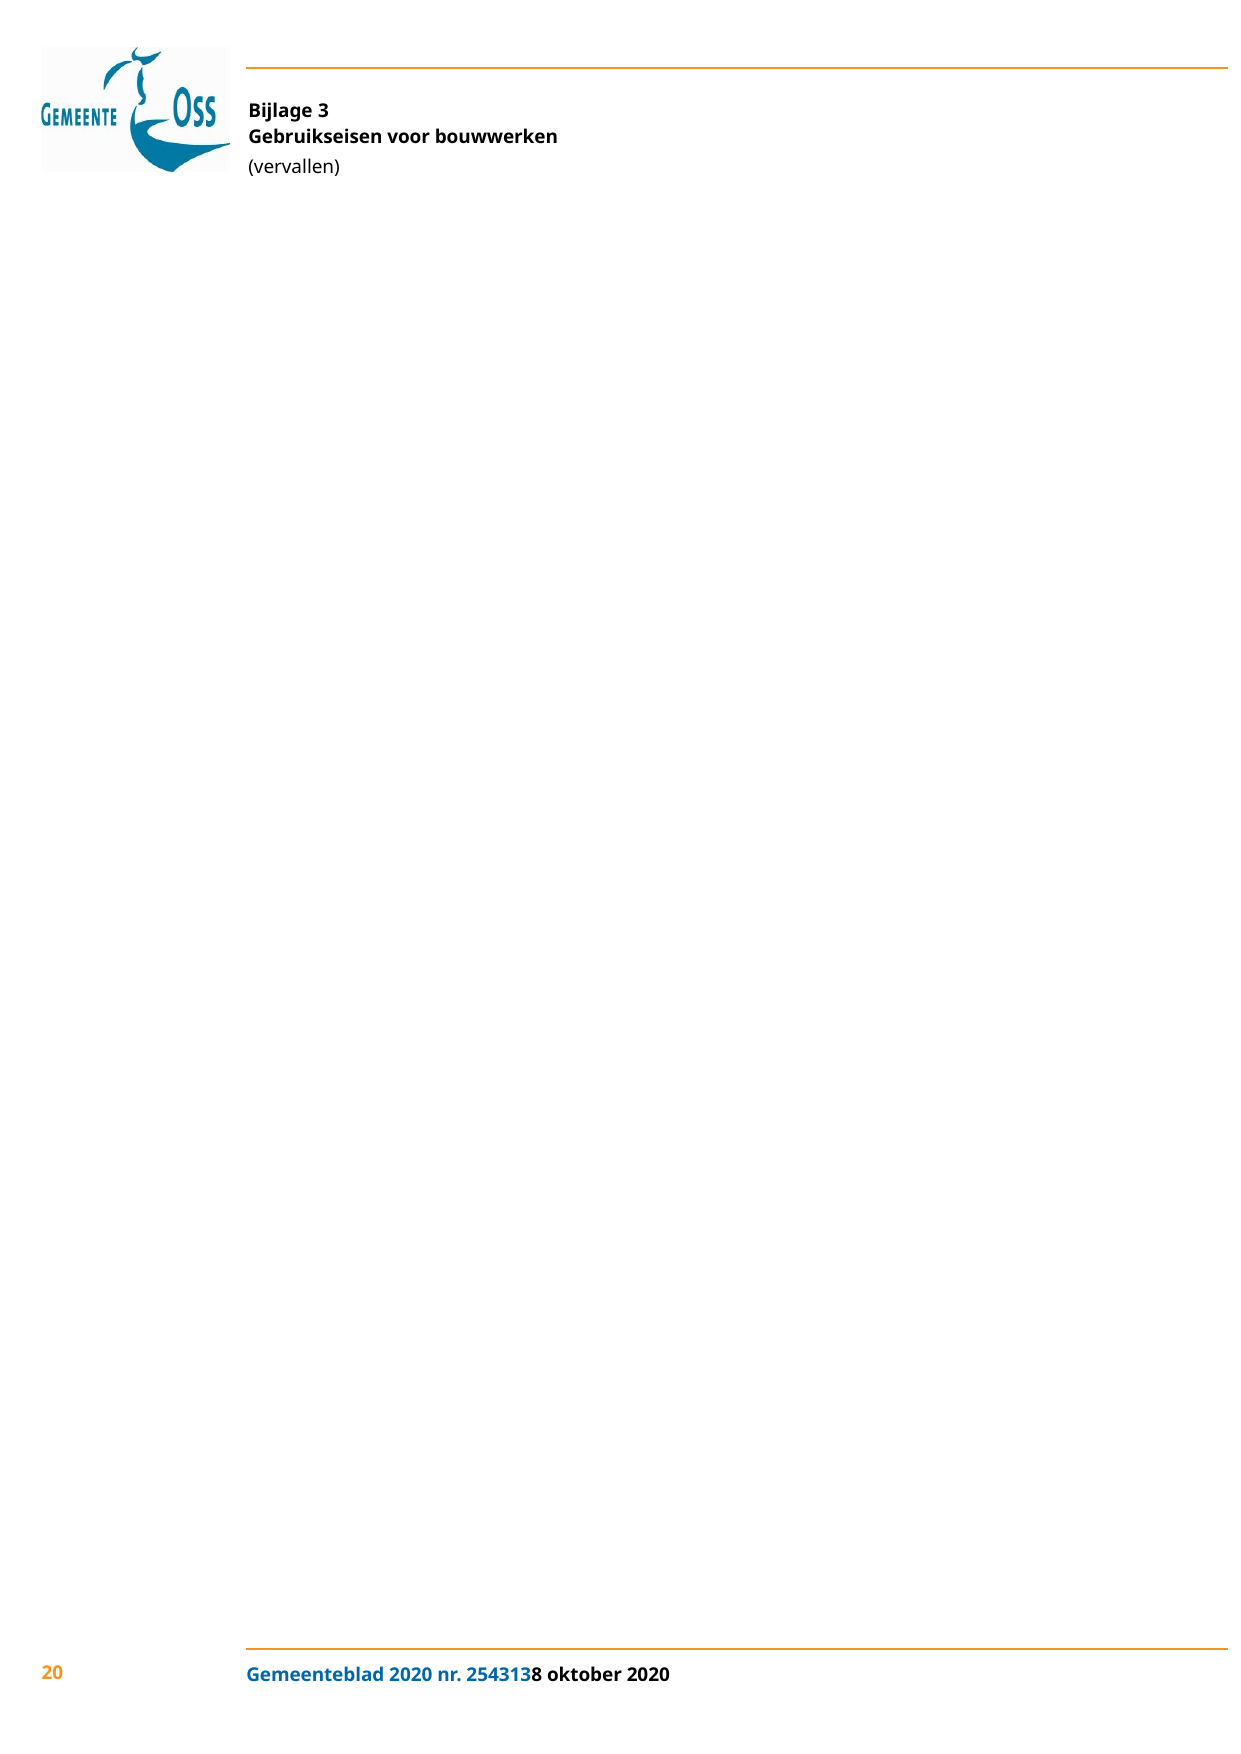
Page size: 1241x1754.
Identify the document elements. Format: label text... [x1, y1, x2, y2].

text Gebruikseisen voor bouwwerken [248, 123, 1152, 149]
text (vervallen) [248, 153, 1152, 179]
picture [41, 47, 231, 172]
text Bijlage 3 [248, 95, 1152, 123]
